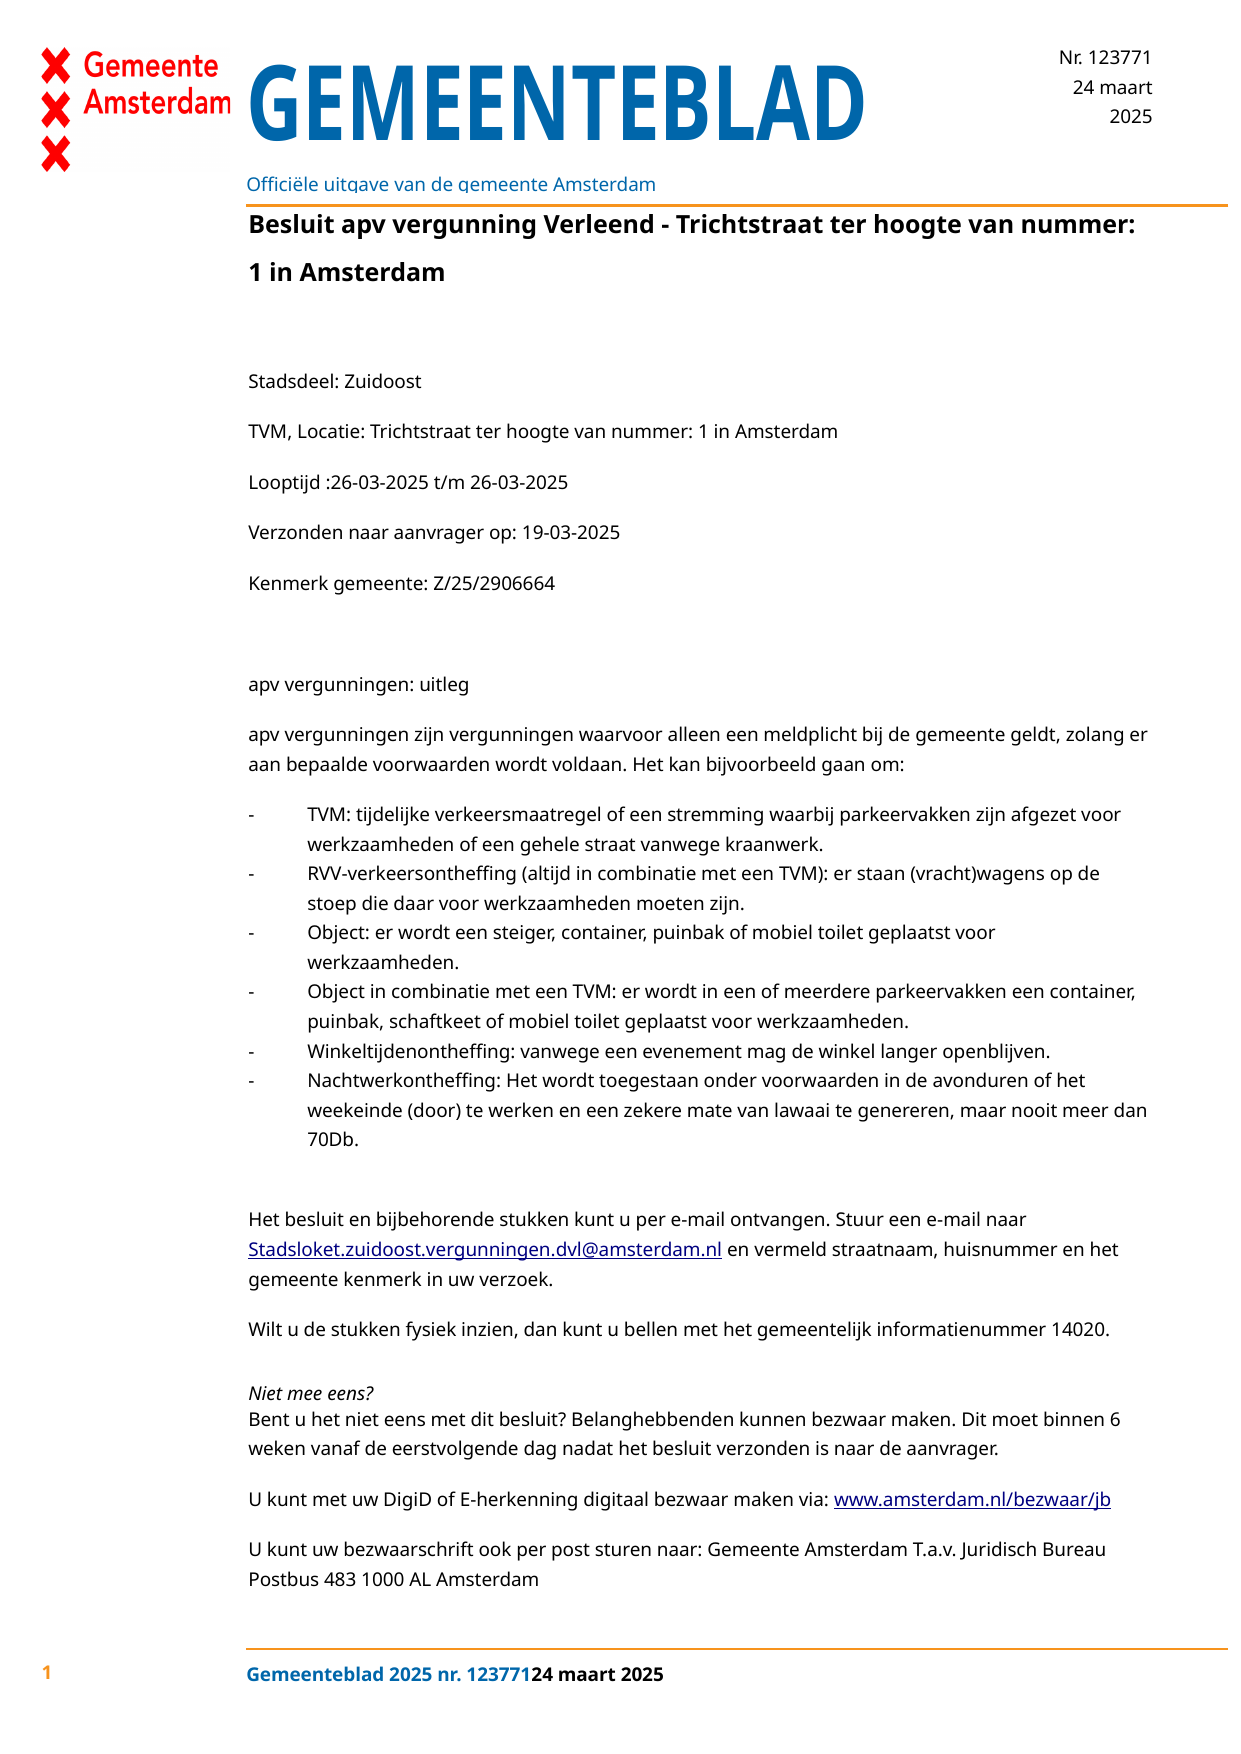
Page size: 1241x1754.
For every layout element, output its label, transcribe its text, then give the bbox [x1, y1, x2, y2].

list Nachtwerkontheffing: Het wordt toegestaan onder voorwaarden in de avonduren of het weekeinde (door) te werken en een zekere mate van lawaai te genereren, maar nooit meer dan 70Db. [248, 1067, 1152, 1152]
text apv vergunningen zijn vergunningen waarvoor alleen een meldplicht bij de gemeente geldt, zolang er aan bepaalde voorwaarden wordt voldaan. Het kan bijvoorbeeld gaan om: [248, 721, 1152, 777]
list TVM: tijdelijke verkeersmaatregel of een stremming waarbij parkeervakken zijn afgezet voor werkzaamheden of een gehele straat vanwege kraanwerk. [248, 801, 1152, 857]
text Stadsdeel: Zuidoost [248, 368, 1152, 394]
text U kunt met uw DigiD of E-herkenning digitaal bezwaar maken via: www.amsterdam.nl/bezwaar/jb [248, 1486, 1152, 1512]
list Object: er wordt een steiger, container, puinbak of mobiel toilet geplaatst voor werkzaamheden. [248, 919, 1152, 975]
text U kunt uw bezwaarschrift ook per post sturen naar: Gemeente Amsterdam T.a.v. Juridisch Bureau Postbus 483 1000 AL Amsterdam [248, 1536, 1152, 1592]
text apv vergunningen: uitleg [248, 671, 1152, 697]
text Looptijd :26-03-2025 t/m 26-03-2025 [248, 469, 1152, 495]
text Wilt u de stukken fysiek inzien, dan kunt u bellen met het gemeentelijk informatienummer 14020. [248, 1316, 1152, 1342]
text Kenmerk gemeente: Z/25/2906664 [248, 570, 1152, 596]
text Bent u het niet eens met dit besluit? Belanghebbenden kunnen bezwaar maken. Dit moet binnen 6 weken vanaf de eerstvolgende dag nadat het besluit verzonden is naar de aanvrager. [248, 1406, 1152, 1461]
text Het besluit en bijbehorende stukken kunt u per e-mail ontvangen. Stuur een e-mail naar Stadsloket.zuidoost.vergunningen.dvl@amsterdam.nl en vermeld straatnaam, huisnummer en het gemeente kenmerk in uw verzoek. [248, 1207, 1152, 1292]
list Winkeltijdenontheffing: vanwege een evenement mag de winkel langer openblijven. [248, 1038, 1152, 1064]
text Verzonden naar aanvrager op: 19-03-2025 [248, 519, 1152, 545]
picture [41, 47, 231, 172]
list RVV-verkeersontheffing (altijd in combinatie met een TVM): er staan (vracht)wagens op de stoep die daar voor werkzaamheden moeten zijn. [248, 860, 1152, 916]
text Besluit apv vergunning Verleend - Trichtstraat ter hoogte van nummer: 1 in Amsterdam [248, 207, 1152, 288]
text Niet mee eens? [248, 1380, 1152, 1406]
text TVM, Locatie: Trichtstraat ter hoogte van nummer: 1 in Amsterdam [248, 419, 1152, 444]
list Object in combinatie met een TVM: er wordt in een of meerdere parkeervakken een container, puinbak, schaftkeet of mobiel toilet geplaatst voor werkzaamheden. [248, 979, 1152, 1034]
